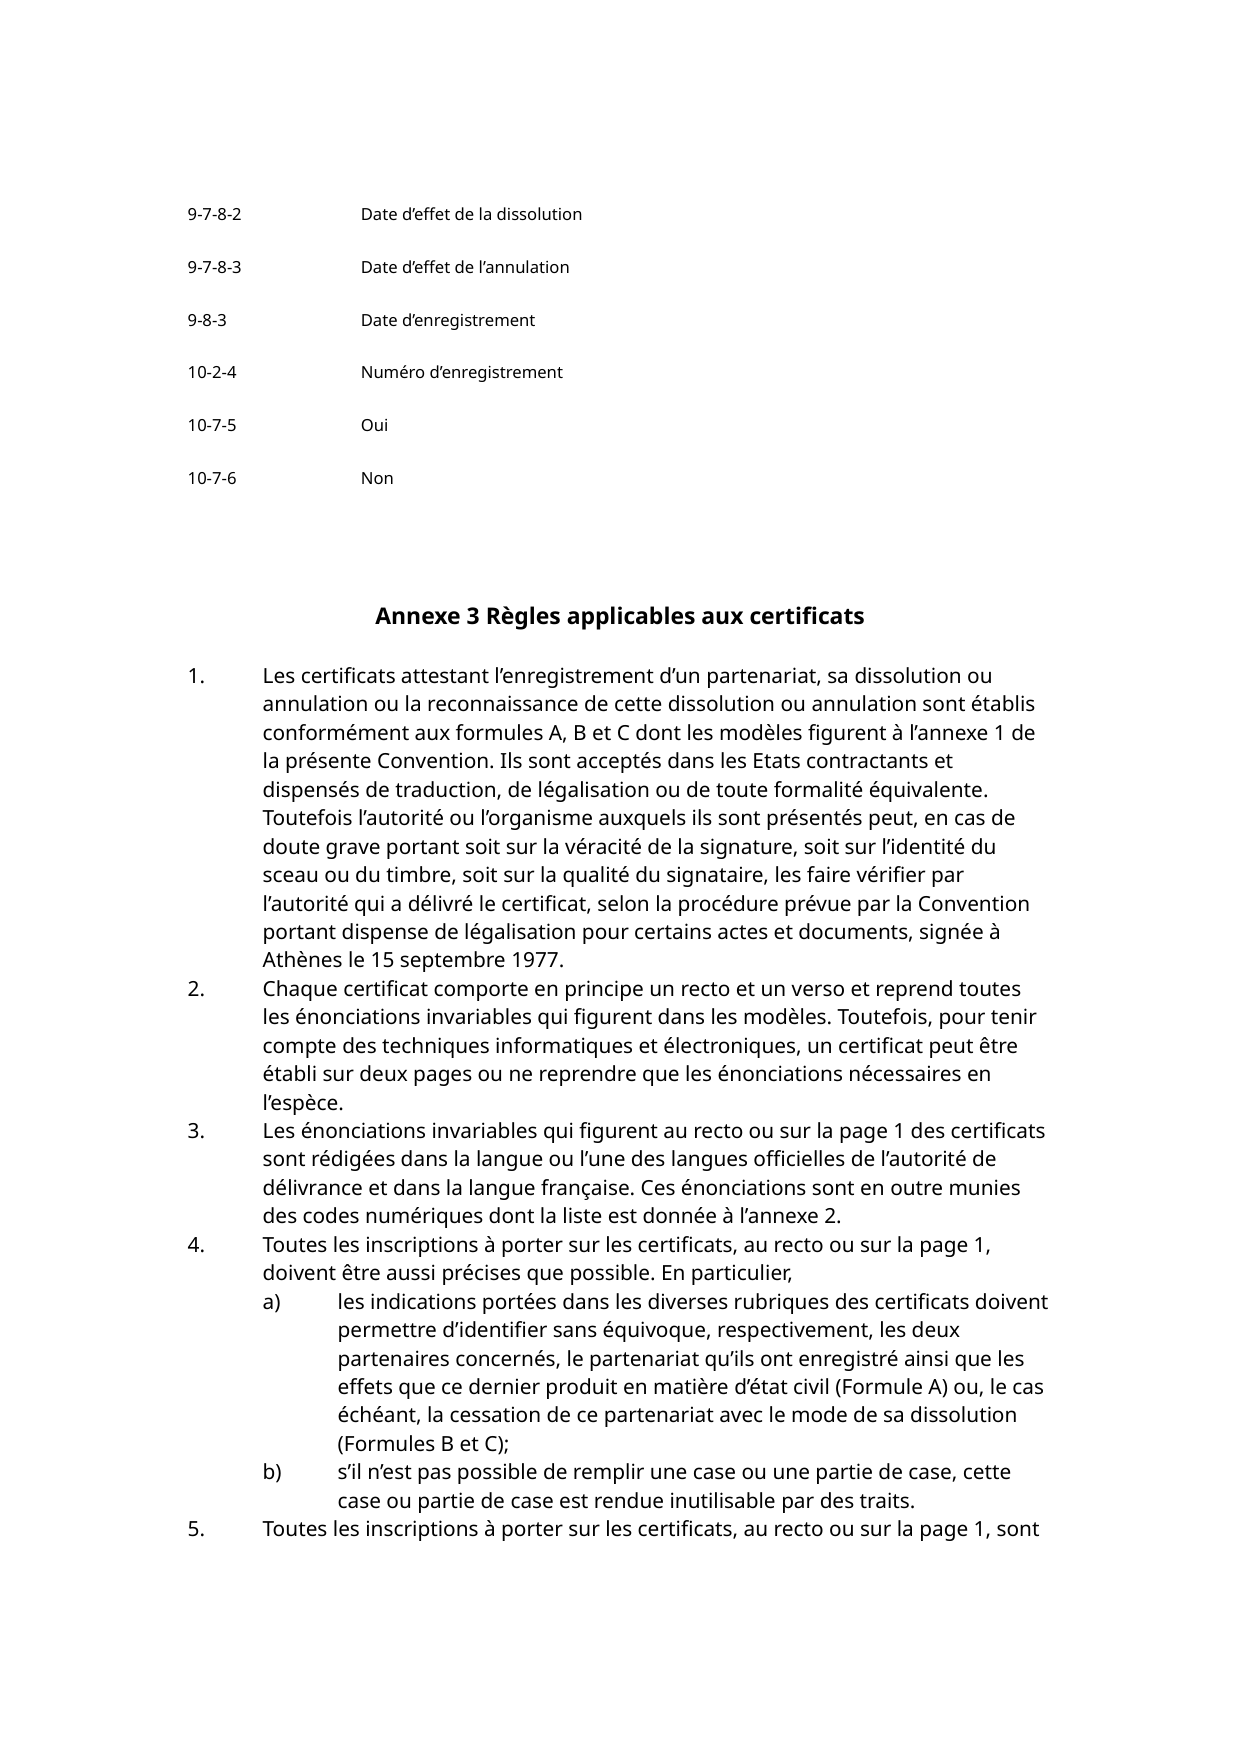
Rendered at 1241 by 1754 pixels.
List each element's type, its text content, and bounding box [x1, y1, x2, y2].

list Les certificats attestant l’enregistrement d’un partenariat, sa dissolution ou annulation ou la reconnaissance de cette dissolution ou annulation sont établis conformément aux formules A, B et C dont les modèles figurent à l’annexe 1 de la présente Convention. Ils sont acceptés dans les Etats contractants et dispensés de traduction, de légalisation ou de toute formalité équivalente. Toutefois l’autorité ou l’organisme auxquels ils sont présentés peut, en cas de doute grave portant soit sur la véracité de la signature, soit sur l’identité du sceau ou du timbre, soit sur la qualité du signataire, les faire vérifier par l’autorité qui a délivré le certificat, selon la procédure prévue par la Convention portant dispense de légalisation pour certains actes et documents, signée à Athènes le 15 septembre 1977. [187, 661, 1053, 974]
subtitle Annexe 3 Règles applicables aux certificats [187, 600, 1053, 631]
table_cell Date d’effet de l’annulation [361, 255, 1053, 308]
table_cell Non [361, 466, 1053, 519]
table_cell Date d’enregistrement [361, 308, 1053, 361]
table_cell 10-7-6 [188, 466, 361, 519]
list Chaque certificat comporte en principe un recto et un verso et reprend toutes les énonciations invariables qui figurent dans les modèles. Toutefois, pour tenir compte des techniques informatiques et électroniques, un certificat peut être établi sur deux pages ou ne reprendre que les énonciations nécessaires en l’espèce. [187, 974, 1053, 1116]
table_cell 9-7-8-2 [188, 203, 361, 255]
table_cell Date d’effet de la dissolution [361, 203, 1053, 255]
table_cell Oui [361, 414, 1053, 466]
table_cell [188, 150, 361, 203]
table_cell [361, 150, 1053, 203]
list les indications portées dans les diverses rubriques des certificats doivent permettre d’identifier sans équivoque, respectivement, les deux partenaires concernés, le partenariat qu’ils ont enregistré ainsi que les effets que ce dernier produit en matière d’état civil (Formule A) ou, le cas échéant, la cessation de ce partenariat avec le mode de sa dissolution (Formules B et C); [262, 1287, 1053, 1457]
table_cell 10-7-5 [188, 414, 361, 466]
list s’il n’est pas possible de remplir une case ou une partie de case, cette case ou partie de case est rendue inutilisable par des traits. [262, 1457, 1053, 1514]
table_cell 9-7-8-3 [188, 255, 361, 308]
table_cell 10-2-4 [188, 361, 361, 413]
table_cell 9-8-3 [188, 308, 361, 361]
list Les énonciations invariables qui figurent au recto ou sur la page 1 des certificats sont rédigées dans la langue ou l’une des langues officielles de l’autorité de délivrance et dans la langue française. Ces énonciations sont en outre munies des codes numériques dont la liste est donnée à l’annexe 2. [187, 1116, 1053, 1230]
list Toutes les inscriptions à porter sur les certificats, au recto ou sur la page 1, sont [187, 1514, 1053, 1543]
list Toutes les inscriptions à porter sur les certificats, au recto ou sur la page 1, doivent être aussi précises que possible. En particulier, [187, 1230, 1053, 1287]
table_cell Numéro d’enregistrement [361, 361, 1053, 413]
